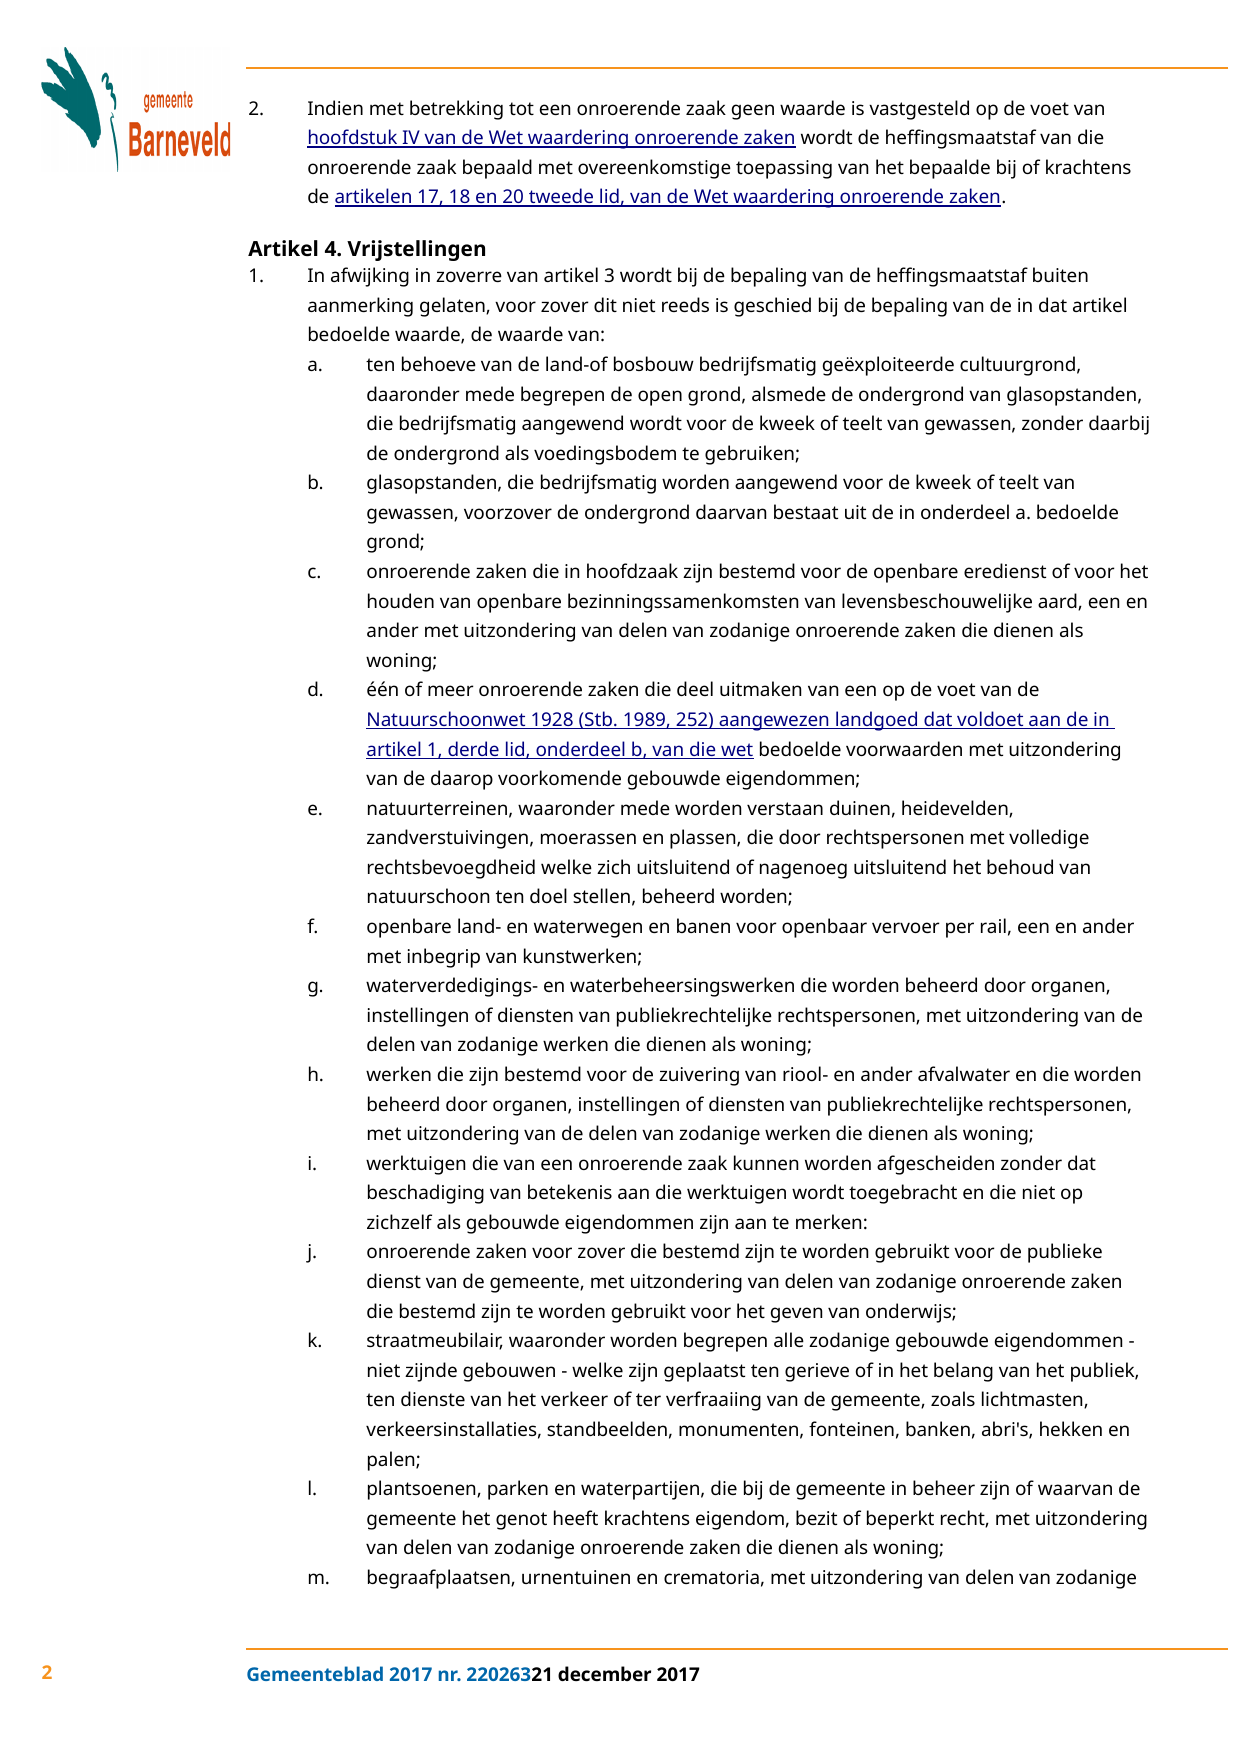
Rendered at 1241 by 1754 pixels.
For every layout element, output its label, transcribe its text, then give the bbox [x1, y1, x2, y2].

list begraafplaatsen, urnentuinen en crematoria, met uitzondering van delen van zodanige [307, 1564, 1152, 1590]
list onroerende zaken voor zover die bestemd zijn te worden gebruikt voor de publieke dienst van de gemeente, met uitzondering van delen van zodanige onroerende zaken die bestemd zijn te worden gebruikt voor het geven van onderwijs; [307, 1239, 1152, 1323]
list werken die zijn bestemd voor de zuivering van riool- en ander afvalwater en die worden beheerd door organen, instellingen of diensten van publiekrechtelijke rechtspersonen, met uitzondering van de delen van zodanige werken die dienen als woning; [307, 1061, 1152, 1146]
list één of meer onroerende zaken die deel uitmaken van een op de voet van de Natuurschoonwet 1928 (Stb. 1989, 252) aangewezen landgoed dat voldoet aan de in artikel 1, derde lid, onderdeel b, van die wet bedoelde voorwaarden met uitzondering van de daarop voorkomende gebouwde eigendommen; [307, 677, 1152, 791]
picture [41, 47, 231, 172]
list plantsoenen, parken en waterpartijen, die bij de gemeente in beheer zijn of waarvan de gemeente het genot heeft krachtens eigendom, bezit of beperkt recht, met uitzondering van delen van zodanige onroerende zaken die dienen als woning; [307, 1475, 1152, 1560]
list werktuigen die van een onroerende zaak kunnen worden afgescheiden zonder dat beschadiging van betekenis aan die werktuigen wordt toegebracht en die niet op zichzelf als gebouwde eigendommen zijn aan te merken: [307, 1150, 1152, 1235]
list In afwijking in zoverre van artikel 3 wordt bij de bepaling van de heffingsmaatstaf buiten aanmerking gelaten, voor zover dit niet reeds is geschied bij de bepaling van de in dat artikel bedoelde waarde, de waarde van: [248, 262, 1152, 347]
list ten behoeve van de land-of bosbouw bedrijfsmatig geëxploiteerde cultuurgrond, daaronder mede begrepen de open grond, alsmede de ondergrond van glasopstanden, die bedrijfsmatig aangewend wordt voor de kweek of teelt van gewassen, zonder daarbij de ondergrond als voedingsbodem te gebruiken; [307, 351, 1152, 466]
list straatmeubilair, waaronder worden begrepen alle zodanige gebouwde eigendommen - niet zijnde gebouwen - welke zijn geplaatst ten gerieve of in het belang van het publiek, ten dienste van het verkeer of ter verfraaiing van de gemeente, zoals lichtmasten, verkeersinstallaties, standbeelden, monumenten, fonteinen, banken, abri's, hekken en palen; [307, 1327, 1152, 1471]
text Artikel 4. Vrijstellingen [248, 234, 1152, 262]
list glasopstanden, die bedrijfsmatig worden aangewend voor de kweek of teelt van gewassen, voorzover de ondergrond daarvan bestaat uit de in onderdeel a. bedoelde grond; [307, 469, 1152, 554]
list openbare land- en waterwegen en banen voor openbaar vervoer per rail, een en ander met inbegrip van kunstwerken; [307, 913, 1152, 968]
list natuurterreinen, waaronder mede worden verstaan duinen, heidevelden, zandverstuivingen, moerassen en plassen, die door rechtspersonen met volledige rechtsbevoegdheid welke zich uitsluitend of nagenoeg uitsluitend het behoud van natuurschoon ten doel stellen, beheerd worden; [307, 795, 1152, 909]
list Indien met betrekking tot een onroerende zaak geen waarde is vastgesteld op de voet van hoofdstuk IV van de Wet waardering onroerende zaken wordt de heffingsmaatstaf van die onroerende zaak bepaald met overeenkomstige toepassing van het bepaalde bij of krachtens de artikelen 17, 18 en 20 tweede lid, van de Wet waardering onroerende zaken. [248, 95, 1152, 209]
list onroerende zaken die in hoofdzaak zijn bestemd voor de openbare eredienst of voor het houden van openbare bezinningssamenkomsten van levensbeschouwelijke aard, een en ander met uitzondering van delen van zodanige onroerende zaken die dienen als woning; [307, 558, 1152, 673]
list waterverdedigings- en waterbeheersingswerken die worden beheerd door organen, instellingen of diensten van publiekrechtelijke rechtspersonen, met uitzondering van de delen van zodanige werken die dienen als woning; [307, 972, 1152, 1057]
